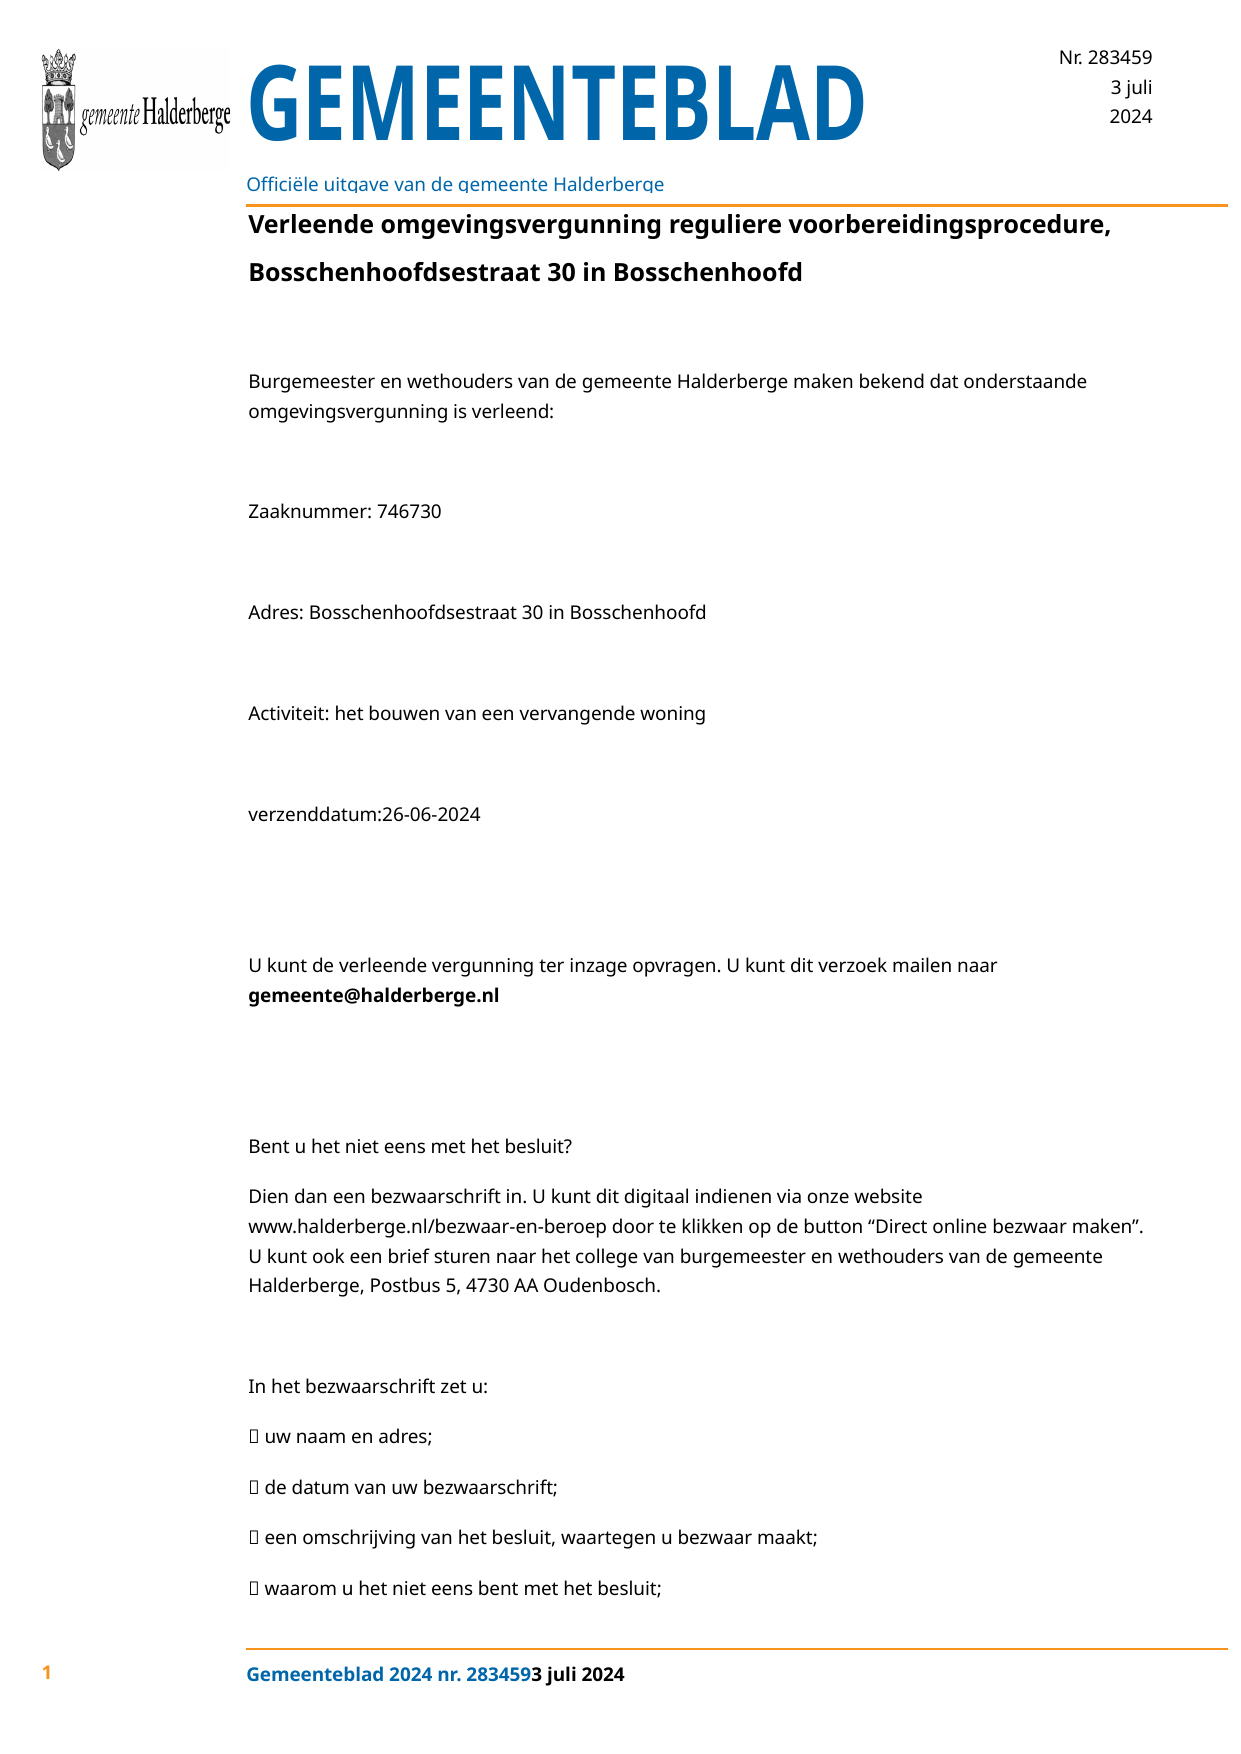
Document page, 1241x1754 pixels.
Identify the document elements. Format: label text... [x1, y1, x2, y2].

text Burgemeester en wethouders van de gemeente Halderberge maken bekend dat onderstaande omgevingsvergunning is verleend: [248, 368, 1152, 424]
text Zaaknummer: 746730 [248, 499, 1152, 524]
picture [41, 47, 231, 172]
text In het bezwaarschrift zet u: [248, 1373, 1152, 1399]
text  een omschrijving van het besluit, waartegen u bezwaar maakt; [248, 1524, 1152, 1550]
text Dien dan een bezwaarschrift in. U kunt dit digitaal indienen via onze website www.halderberge.nl/bezwaar-en-beroep door te klikken op de button “Direct online bezwaar maken”. U kunt ook een brief sturen naar het college van burgemeester en wethouders van de gemeente Halderberge, Postbus 5, 4730 AA Oudenbosch. [248, 1184, 1152, 1298]
text  uw naam en adres; [248, 1424, 1152, 1449]
text Bent u het niet eens met het besluit? [248, 1133, 1152, 1159]
text verzenddatum:26-06-2024 [248, 801, 1152, 827]
text U kunt de verleende vergunning ter inzage opvragen. U kunt dit verzoek mailen naar gemeente@halderberge.nl [248, 952, 1152, 1008]
text  waarom u het niet eens bent met het besluit; [248, 1575, 1152, 1601]
text  de datum van uw bezwaarschrift; [248, 1474, 1152, 1500]
text Activiteit: het bouwen van een vervangende woning [248, 700, 1152, 726]
text Adres: Bosschenhoofdsestraat 30 in Bosschenhoofd [248, 599, 1152, 625]
text Verleende omgevingsvergunning reguliere voorbereidingsprocedure, Bosschenhoofdsestraat 30 in Bosschenhoofd [248, 207, 1152, 288]
